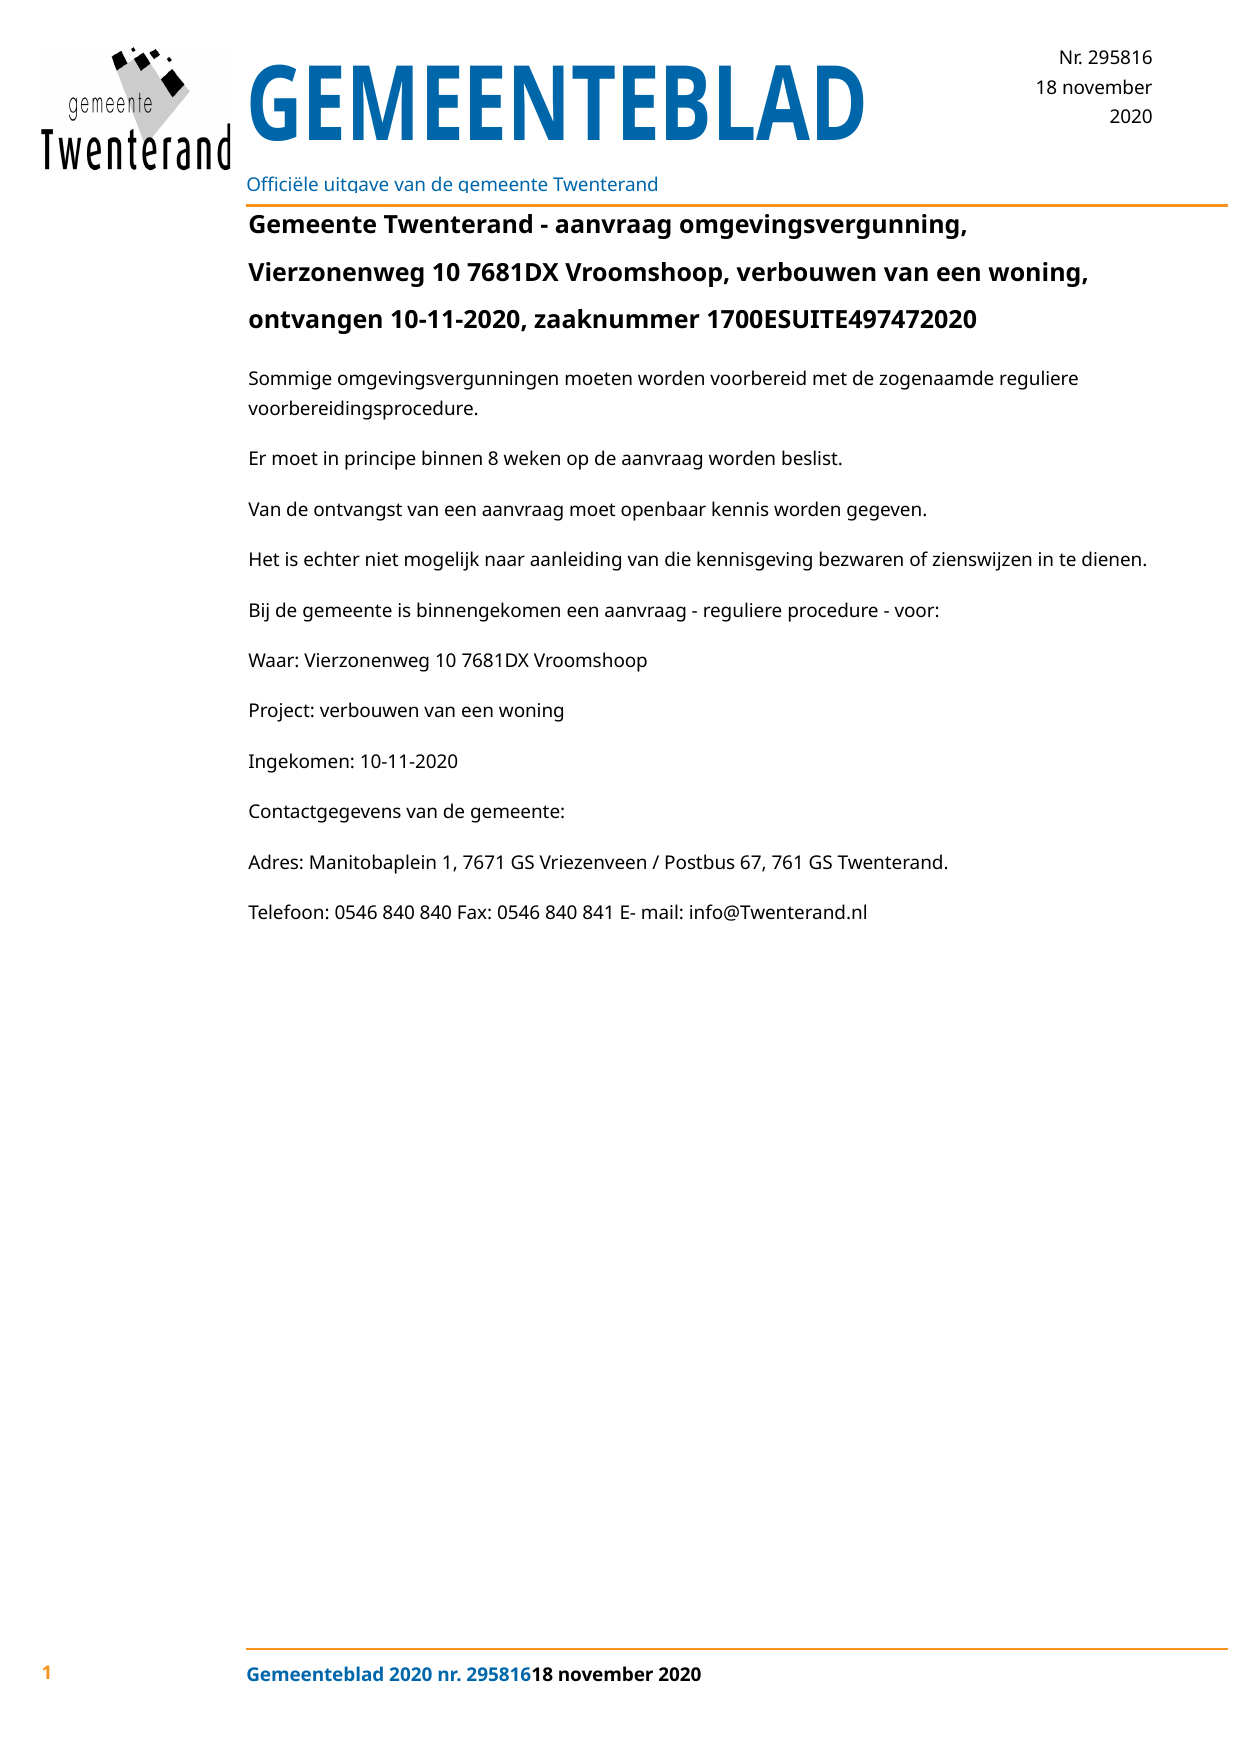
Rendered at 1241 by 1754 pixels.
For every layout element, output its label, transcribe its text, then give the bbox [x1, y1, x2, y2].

text Gemeente Twenterand - aanvraag omgevingsvergunning, Vierzonenweg 10 7681DX Vroomshoop, verbouwen van een woning, ontvangen 10-11-2020, zaaknummer 1700ESUITE497472020 [248, 207, 1152, 336]
text Van de ontvangst van een aanvraag moet openbaar kennis worden gegeven. [248, 496, 1152, 522]
text Ingekomen: 10-11-2020 [248, 748, 1152, 774]
text Telefoon: 0546 840 840 Fax: 0546 840 841 E- mail: info@Twenterand.nl [248, 899, 1152, 925]
text Contactgegevens van de gemeente: [248, 798, 1152, 824]
text Waar: Vierzonenweg 10 7681DX Vroomshoop [248, 647, 1152, 673]
text Project: verbouwen van een woning [248, 698, 1152, 723]
text Het is echter niet mogelijk naar aanleiding van die kennisgeving bezwaren of zienswijzen in te dienen. [248, 546, 1152, 572]
text Sommige omgevingsvergunningen moeten worden voorbereid met de zogenaamde reguliere voorbereidingsprocedure. [248, 366, 1152, 421]
picture [41, 47, 231, 172]
text Er moet in principe binnen 8 weken op de aanvraag worden beslist. [248, 446, 1152, 471]
text Bij de gemeente is binnengekomen een aanvraag - reguliere procedure - voor: [248, 597, 1152, 622]
text Adres: Manitobaplein 1, 7671 GS Vriezenveen / Postbus 67, 761 GS Twenterand. [248, 849, 1152, 874]
